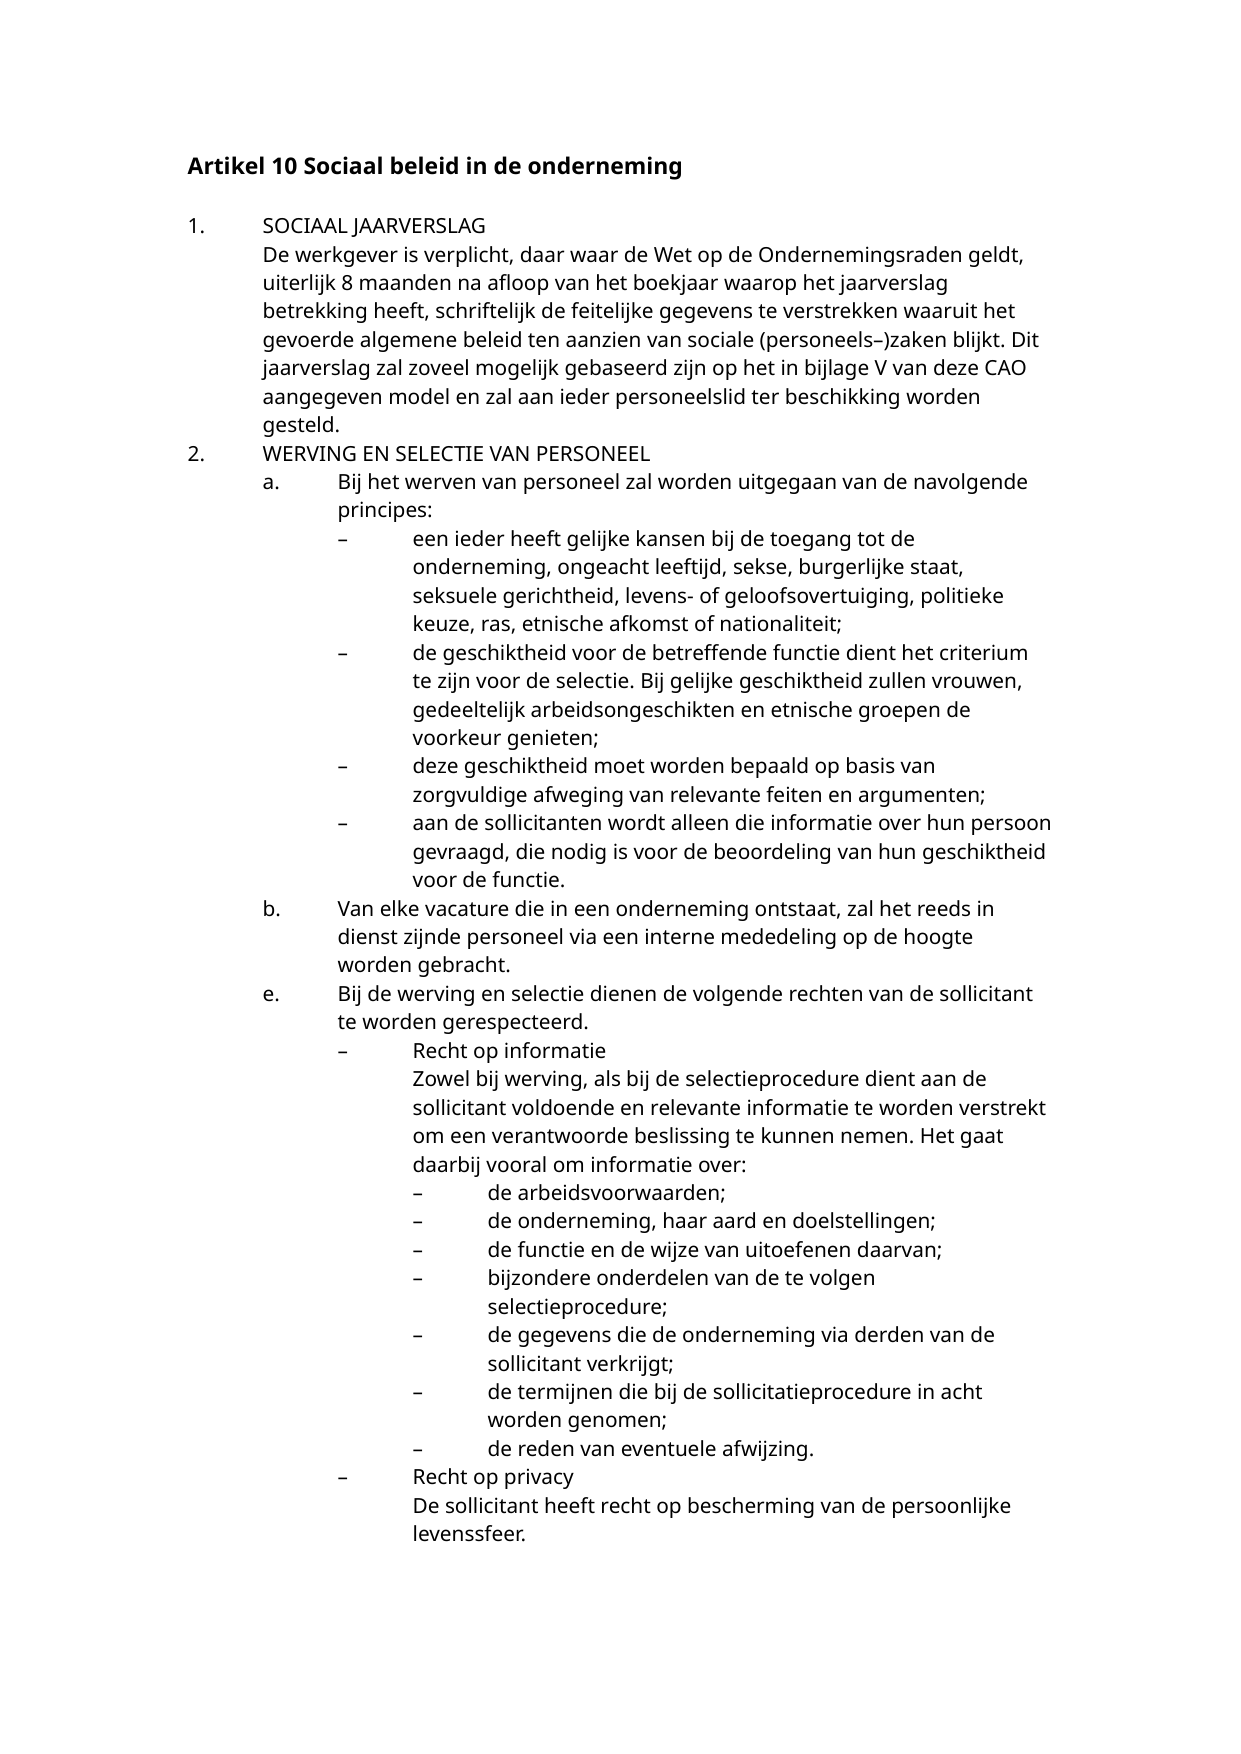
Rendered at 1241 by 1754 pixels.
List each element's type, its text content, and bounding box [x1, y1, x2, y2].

list de onderneming, haar aard en doelstellingen; [412, 1207, 1053, 1235]
list De werkgever is verplicht, daar waar de Wet op de Ondernemingsraden geldt, uiterlijk 8 maanden na afloop van het boekjaar waarop het jaarverslag betrekking heeft, schriftelijk de feitelijke gegevens te verstrekken waaruit het gevoerde algemene beleid ten aanzien van sociale (personeels–)zaken blijkt. Dit jaarverslag zal zoveel mogelijk gebaseerd zijn op het in bijlage V van deze CAO aangegeven model en zal aan ieder personeelslid ter beschikking worden gesteld. [187, 240, 1053, 439]
list Recht op privacy [337, 1462, 1053, 1491]
subtitle Artikel 10 Sociaal beleid in de onderneming [187, 150, 1053, 181]
list de arbeidsvoorwaarden; [412, 1178, 1053, 1207]
list De sollicitant heeft recht op bescherming van de persoonlijke levenssfeer. [337, 1491, 1053, 1548]
list aan de sollicitanten wordt alleen die informatie over hun persoon gevraagd, die nodig is voor de beoordeling van hun geschiktheid voor de functie. [337, 808, 1053, 894]
list Bij de werving en selectie dienen de volgende rechten van de sollicitant te worden gerespecteerd. [262, 979, 1053, 1036]
list een ieder heeft gelijke kansen bij de toegang tot de onderneming, ongeacht leeftijd, sekse, burgerlijke staat, seksuele gerichtheid, levens- of geloofsovertuiging, politieke keuze, ras, etnische afkomst of nationaliteit; [337, 524, 1053, 638]
list Zowel bij werving, als bij de selectieprocedure dient aan de sollicitant voldoende en relevante informatie te worden verstrekt om een verantwoorde beslissing te kunnen nemen. Het gaat daarbij vooral om informatie over: [337, 1064, 1053, 1178]
list Bij het werven van personeel zal worden uitgegaan van de navolgende principes: [262, 467, 1053, 524]
list de geschiktheid voor de betreffende functie dient het criterium te zijn voor de selectie. Bij gelijke geschiktheid zullen vrouwen, gedeeltelijk arbeidsongeschikten en etnische groepen de voorkeur genieten; [337, 638, 1053, 752]
list WERVING EN SELECTIE VAN PERSONEEL [187, 439, 1053, 467]
list de reden van eventuele afwijzing. [412, 1434, 1053, 1462]
list de termijnen die bij de sollicitatieprocedure in acht worden genomen; [412, 1377, 1053, 1434]
list bijzondere onderdelen van de te volgen selectieprocedure; [412, 1263, 1053, 1320]
list Recht op informatie [337, 1036, 1053, 1064]
list SOCIAAL JAARVERSLAG [187, 211, 1053, 240]
list de functie en de wijze van uitoefenen daarvan; [412, 1235, 1053, 1263]
list deze geschiktheid moet worden bepaald op basis van zorgvuldige afweging van relevante feiten en argumenten; [337, 752, 1053, 808]
list de gegevens die de onderneming via derden van de sollicitant verkrijgt; [412, 1320, 1053, 1377]
list Van elke vacature die in een onderneming ontstaat, zal het reeds in dienst zijnde personeel via een interne mededeling op de hoogte worden gebracht. [262, 894, 1053, 979]
